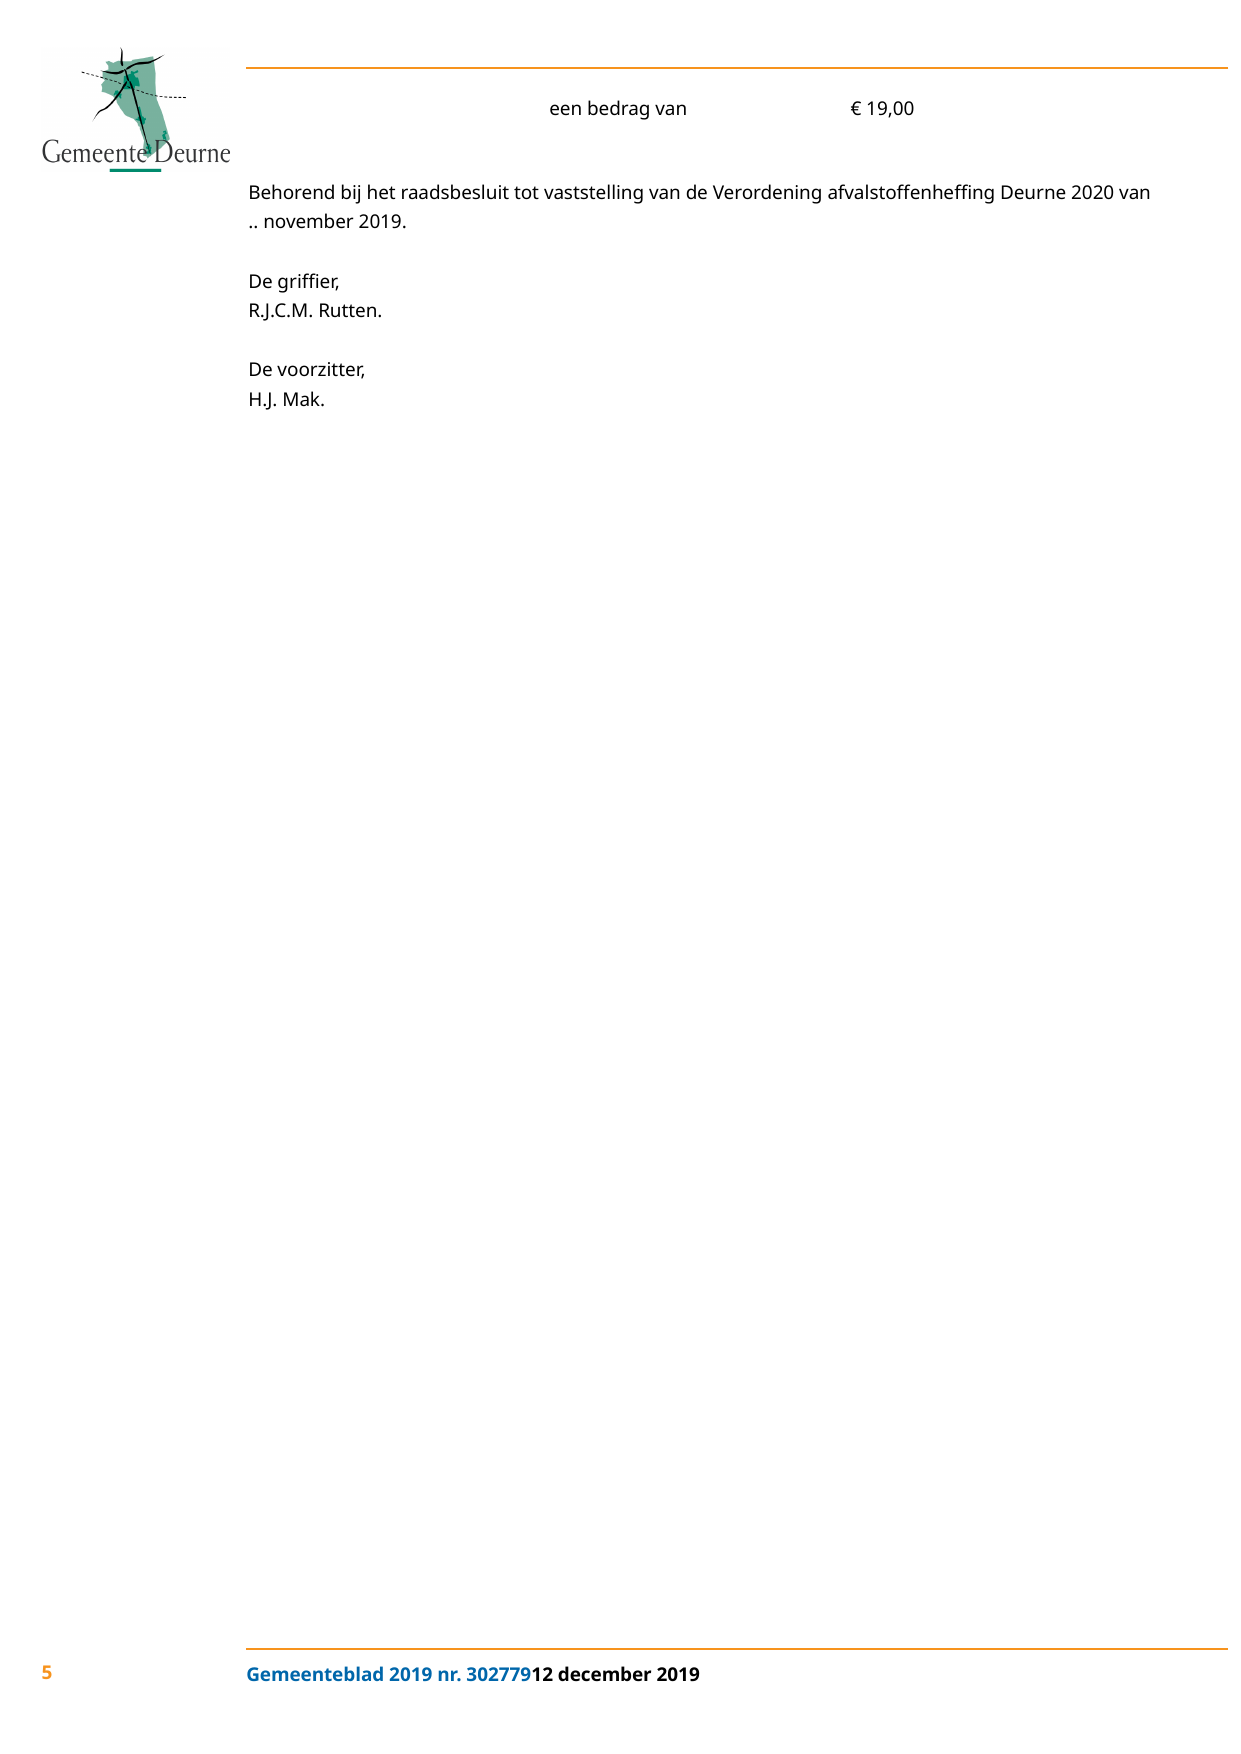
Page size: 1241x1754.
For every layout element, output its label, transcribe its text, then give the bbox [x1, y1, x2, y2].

text De voorzitter, [248, 357, 1152, 382]
table_cell een bedrag van [549, 95, 850, 121]
table_cell [850, 121, 1152, 146]
table_cell [248, 95, 549, 121]
table_cell [248, 121, 549, 146]
table_cell € 19,00 [850, 95, 1152, 121]
text Behorend bij het raadsbesluit tot vaststelling van de Verordening afvalstoffenheffing Deurne 2020 van .. november 2019. [248, 179, 1152, 234]
text R.J.C.M. Rutten. [248, 297, 1152, 323]
table_cell [549, 121, 850, 146]
picture [41, 47, 231, 172]
text De griffier, [248, 268, 1152, 293]
text H.J. Mak. [248, 386, 1152, 412]
